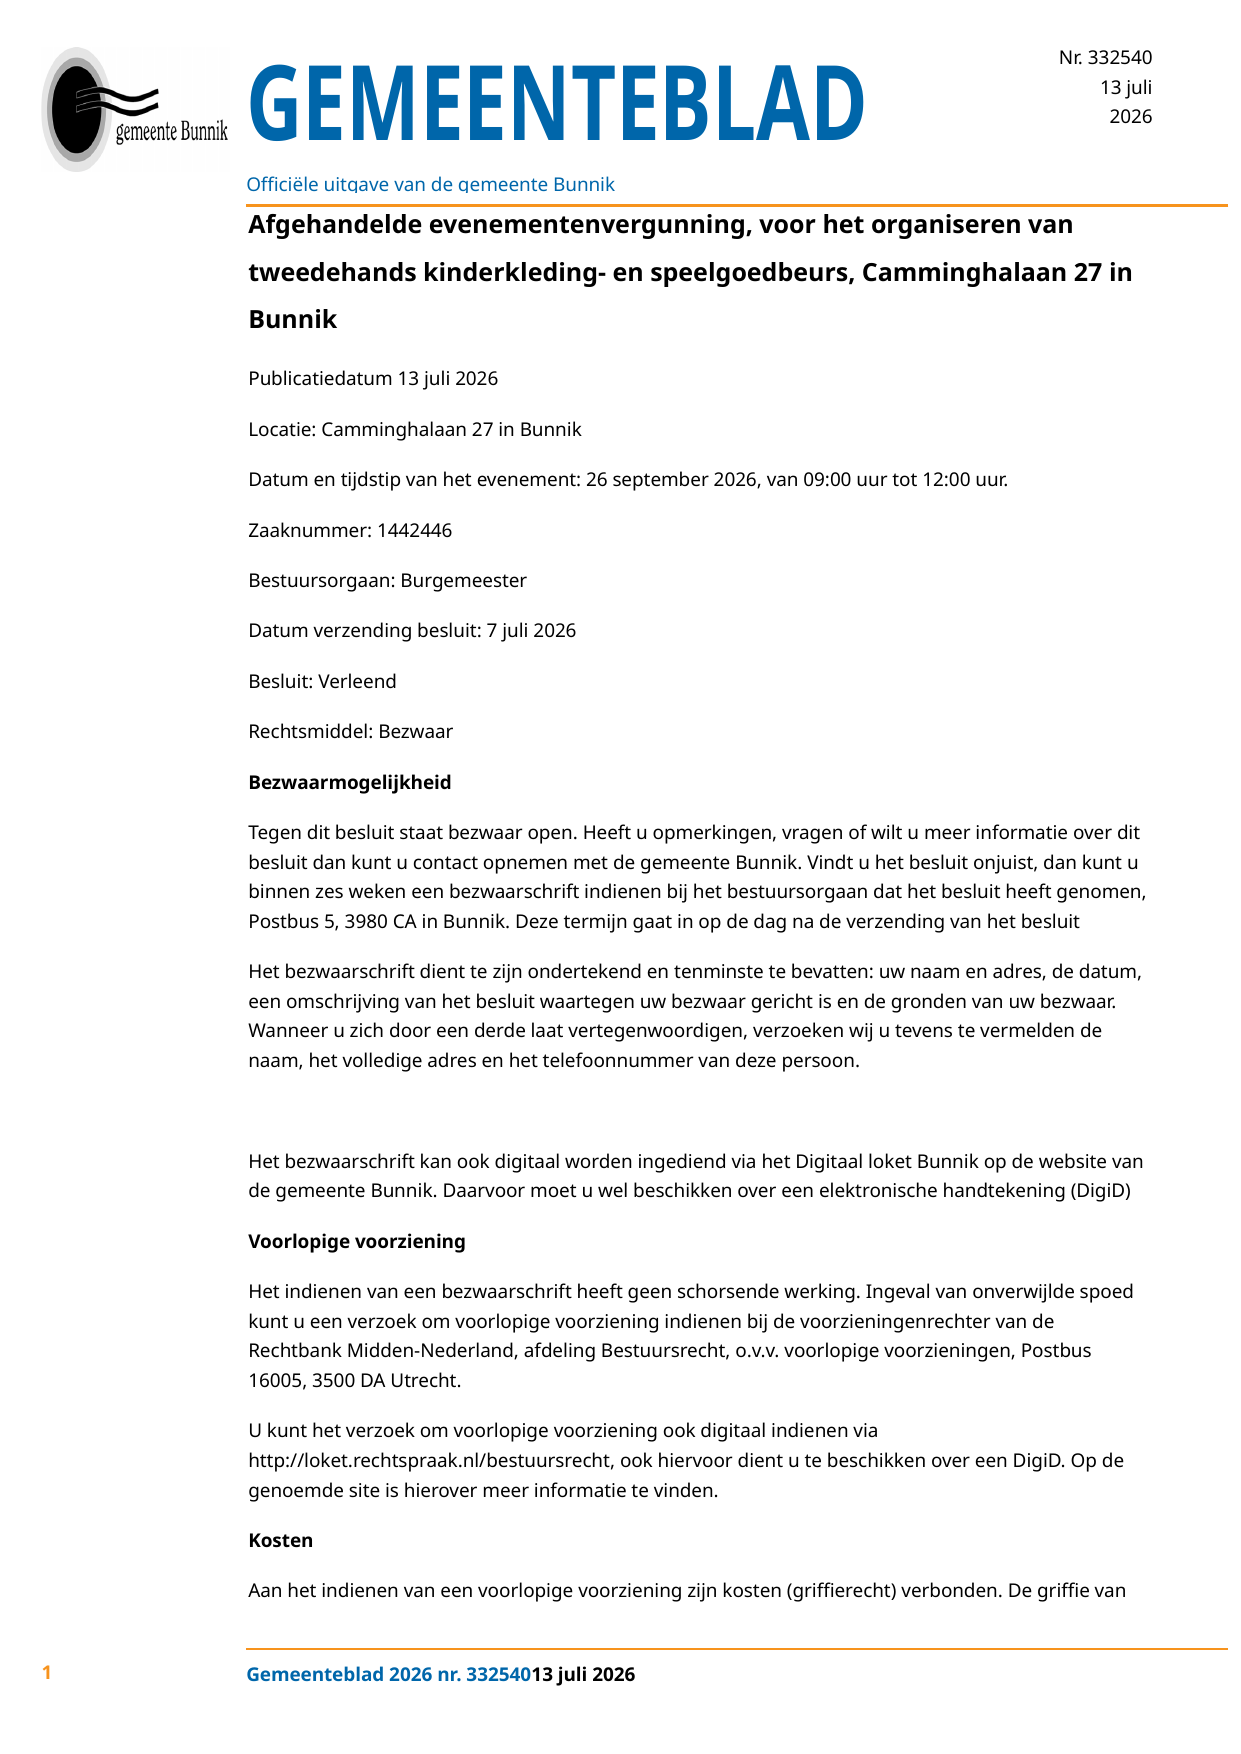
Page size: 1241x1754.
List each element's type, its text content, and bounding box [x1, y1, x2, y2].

text U kunt het verzoek om voorlopige voorziening ook digitaal indienen via http://loket.rechtspraak.nl/bestuursrecht, ook hiervoor dient u te beschikken over een DigiD. Op de genoemde site is hierover meer informatie te vinden. [248, 1418, 1152, 1502]
text Datum en tijdstip van het evenement: 26 september 2026, van 09:00 uur tot 12:00 uur. [248, 466, 1152, 492]
text Locatie: Camminghalaan 27 in Bunnik [248, 416, 1152, 442]
text Rechtsmiddel: Bezwaar [248, 718, 1152, 744]
text Het indienen van een bezwaarschrift heeft geen schorsende werking. Ingeval van onverwijlde spoed kunt u een verzoek om voorlopige voorziening indienen bij de voorzieningenrechter van de Rechtbank Midden-Nederland, afdeling Bestuursrecht, o.v.v. voorlopige voorzieningen, Postbus 16005, 3500 DA Utrecht. [248, 1278, 1152, 1393]
text Het bezwaarschrift kan ook digitaal worden ingediend via het Digitaal loket Bunnik op de website van de gemeente Bunnik. Daarvoor moet u wel beschikken over een elektronische handtekening (DigiD) [248, 1148, 1152, 1203]
text Besluit: Verleend [248, 668, 1152, 694]
text Aan het indienen van een voorlopige voorziening zijn kosten (griffierecht) verbonden. De griffie van [248, 1578, 1152, 1603]
text Afgehandelde evenementenvergunning, voor het organiseren van tweedehands kinderkleding- en speelgoedbeurs, Camminghalaan 27 in Bunnik [248, 207, 1152, 336]
text Bestuursorgaan: Burgemeester [248, 567, 1152, 593]
text Het bezwaarschrift dient te zijn ondertekend en tenminste te bevatten: uw naam en adres, de datum, een omschrijving van het besluit waartegen uw bezwaar gericht is en de gronden van uw bezwaar. Wanneer u zich door een derde laat vertegenwoordigen, verzoeken wij u tevens te vermelden de naam, het volledige adres en het telefoonnummer van deze persoon. [248, 958, 1152, 1073]
text Publicatiedatum 13 juli 2026 [248, 366, 1152, 391]
text Zaaknummer: 1442446 [248, 517, 1152, 542]
text Kosten [248, 1527, 1152, 1553]
text Datum verzending besluit: 7 juli 2026 [248, 618, 1152, 643]
text Tegen dit besluit staat bezwaar open. Heeft u opmerkingen, vragen of wilt u meer informatie over dit besluit dan kunt u contact opnemen met de gemeente Bunnik. Vindt u het besluit onjuist, dan kunt u binnen zes weken een bezwaarschrift indienen bij het bestuursorgaan dat het besluit heeft genomen, Postbus 5, 3980 CA in Bunnik. Deze termijn gaat in op de dag na de verzending van het besluit [248, 819, 1152, 934]
text Voorlopige voorziening [248, 1228, 1152, 1254]
picture [41, 47, 231, 172]
text Bezwaarmogelijkheid [248, 769, 1152, 794]
